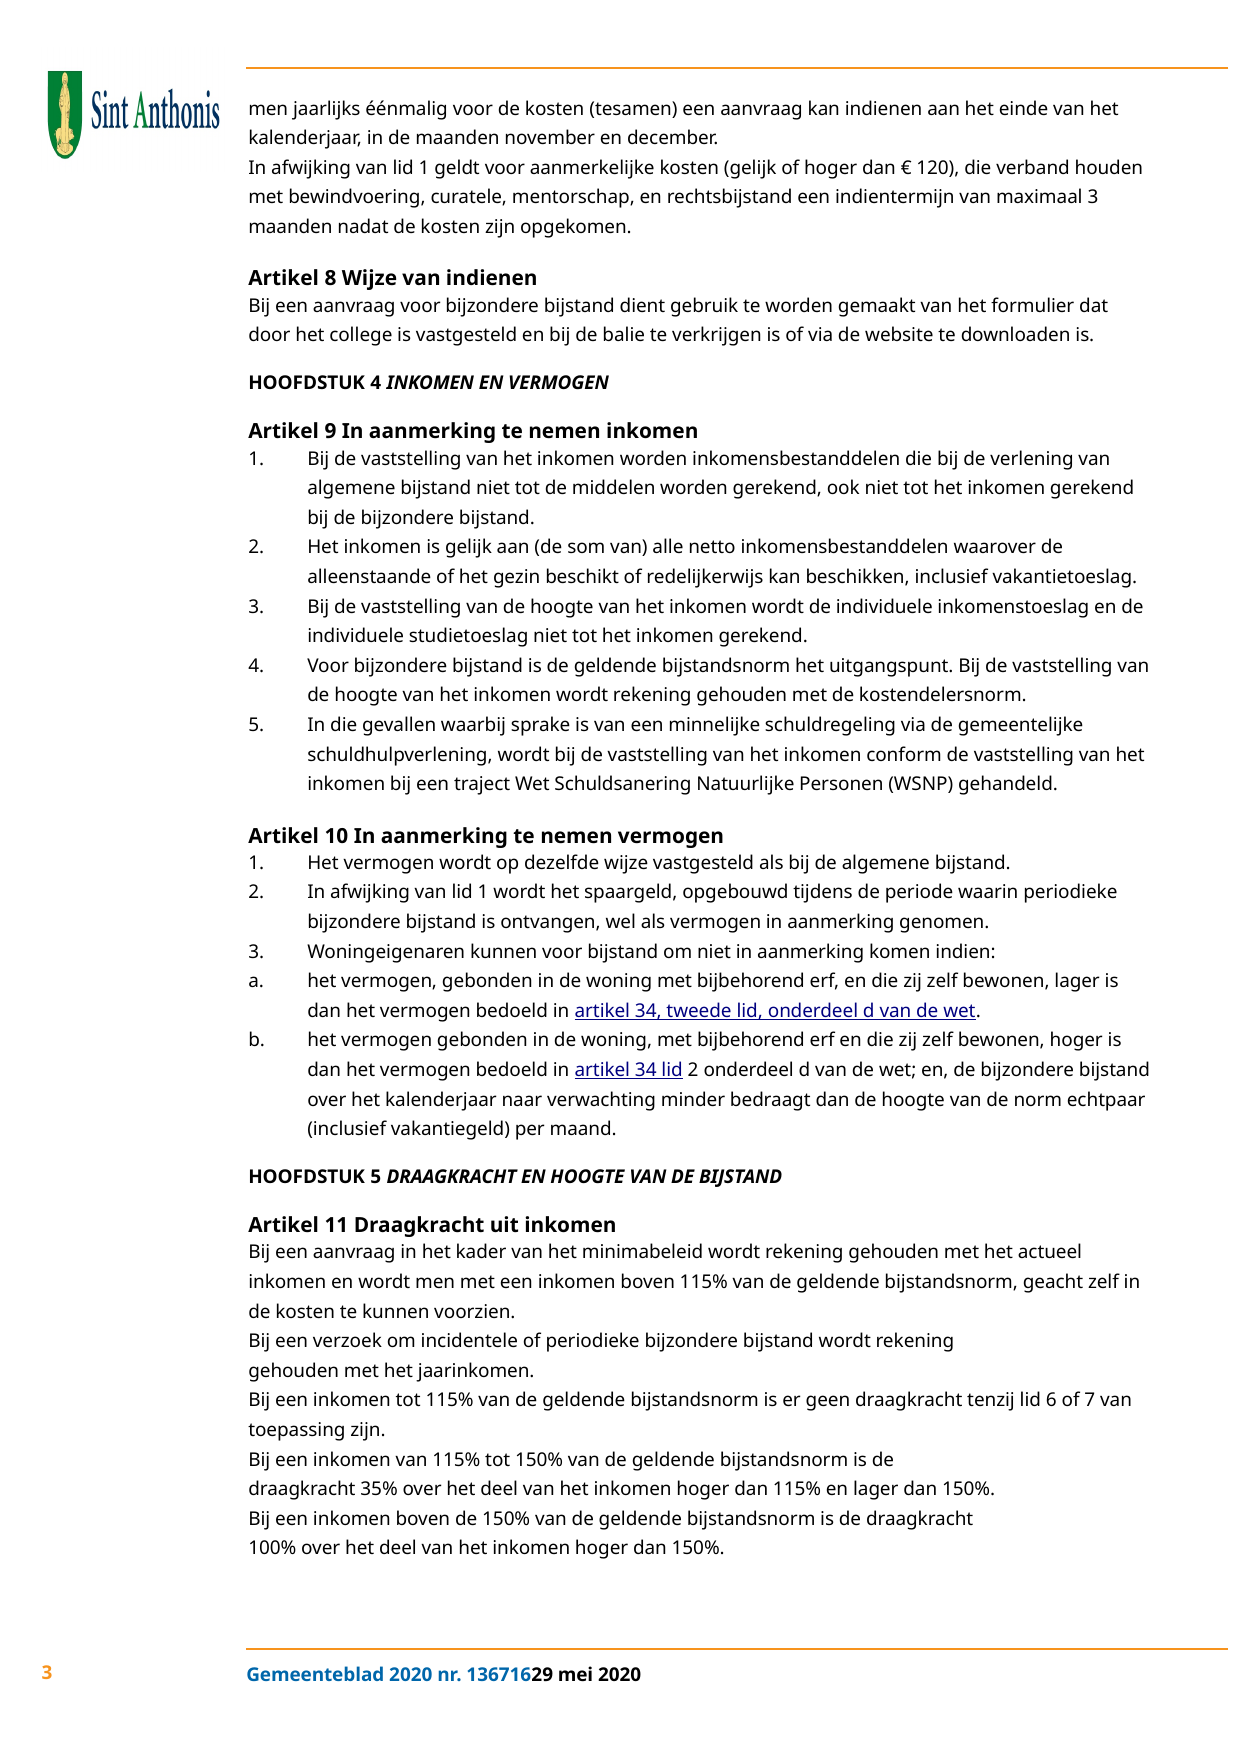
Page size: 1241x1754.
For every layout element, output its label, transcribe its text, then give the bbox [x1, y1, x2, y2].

text Bij een aanvraag voor bijzondere bijstand dient gebruik te worden gemaakt van het formulier dat door het college is vastgesteld en bij de balie te verkrijgen is of via de website te downloaden is. [248, 292, 1152, 347]
text Artikel 9 In aanmerking te nemen inkomen [248, 416, 1152, 445]
list Voor bijzondere bijstand is de geldende bijstandsnorm het uitgangspunt. Bij de vaststelling van de hoogte van het inkomen wordt rekening gehouden met de kostendelersnorm. [248, 652, 1152, 707]
list het vermogen gebonden in de woning, met bijbehorend erf en die zij zelf bewonen, hoger is dan het vermogen bedoeld in artikel 34 lid 2 onderdeel d van de wet; en, de bijzondere bijstand over het kalenderjaar naar verwachting minder bedraagt dan de hoogte van de norm echtpaar (inclusief vakantiegeld) per maand. [248, 1027, 1152, 1141]
text draagkracht 35% over het deel van het inkomen hoger dan 115% en lager dan 150%. [248, 1475, 1152, 1501]
list Het vermogen wordt op dezelfde wijze vastgesteld als bij de algemene bijstand. [248, 849, 1152, 875]
list Het inkomen is gelijk aan (de som van) alle netto inkomensbestanddelen waarover de alleenstaande of het gezin beschikt of redelijkerwijs kan beschikken, inclusief vakantietoeslag. [248, 534, 1152, 589]
text gehouden met het jaarinkomen. [248, 1357, 1152, 1383]
list het vermogen, gebonden in de woning met bijbehorend erf, en die zij zelf bewonen, lager is dan het vermogen bedoeld in artikel 34, tweede lid, onderdeel d van de wet. [248, 967, 1152, 1023]
text Artikel 8 Wijze van indienen [248, 263, 1152, 292]
text Bij een inkomen boven de 150% van de geldende bijstandsnorm is de draagkracht [248, 1505, 1152, 1531]
text In afwijking van lid 1 geldt voor aanmerkelijke kosten (gelijk of hoger dan € 120), die verband houden met bewindvoering, curatele, mentorschap, en rechtsbijstand een indientermijn van maximaal 3 maanden nadat de kosten zijn opgekomen. [248, 154, 1152, 239]
text Bij een aanvraag in het kader van het minimabeleid wordt rekening gehouden met het actueel inkomen en wordt men met een inkomen boven 115% van de geldende bijstandsnorm, geacht zelf in de kosten te kunnen voorzien. [248, 1239, 1152, 1324]
text Artikel 11 Draagkracht uit inkomen [248, 1210, 1152, 1239]
text HOOFDSTUK 4 INKOMEN EN VERMOGEN [248, 367, 1152, 396]
text 100% over het deel van het inkomen hoger dan 150%. [248, 1534, 1152, 1560]
text HOOFDSTUK 5 DRAAGKRACHT EN HOOGTE VAN DE BIJSTAND [248, 1161, 1152, 1189]
picture [41, 47, 231, 172]
text Bij een inkomen van 115% tot 150% van de geldende bijstandsnorm is de [248, 1446, 1152, 1472]
list In afwijking van lid 1 wordt het spaargeld, opgebouwd tijdens de periode waarin periodieke bijzondere bijstand is ontvangen, wel als vermogen in aanmerking genomen. [248, 879, 1152, 934]
list Bij de vaststelling van de hoogte van het inkomen wordt de individuele inkomenstoeslag en de individuele studietoeslag niet tot het inkomen gerekend. [248, 593, 1152, 648]
text Artikel 10 In aanmerking te nemen vermogen [248, 821, 1152, 849]
list Woningeigenaren kunnen voor bijstand om niet in aanmerking komen indien: [248, 938, 1152, 964]
list In die gevallen waarbij sprake is van een minnelijke schuldregeling via de gemeentelijke schuldhulpverlening, wordt bij de vaststelling van het inkomen conform de vaststelling van het inkomen bij een traject Wet Schuldsanering Natuurlijke Personen (WSNP) gehandeld. [248, 711, 1152, 796]
text Bij een verzoek om incidentele of periodieke bijzondere bijstand wordt rekening [248, 1327, 1152, 1353]
list Bij de vaststelling van het inkomen worden inkomensbestanddelen die bij de verlening van algemene bijstand niet tot de middelen worden gerekend, ook niet tot het inkomen gerekend bij de bijzondere bijstand. [248, 445, 1152, 530]
text Bij een inkomen tot 115% van de geldende bijstandsnorm is er geen draagkracht tenzij lid 6 of 7 van toepassing zijn. [248, 1387, 1152, 1442]
text men jaarlijks éénmalig voor de kosten (tesamen) een aanvraag kan indienen aan het einde van het kalenderjaar, in de maanden november en december. [248, 95, 1152, 150]
